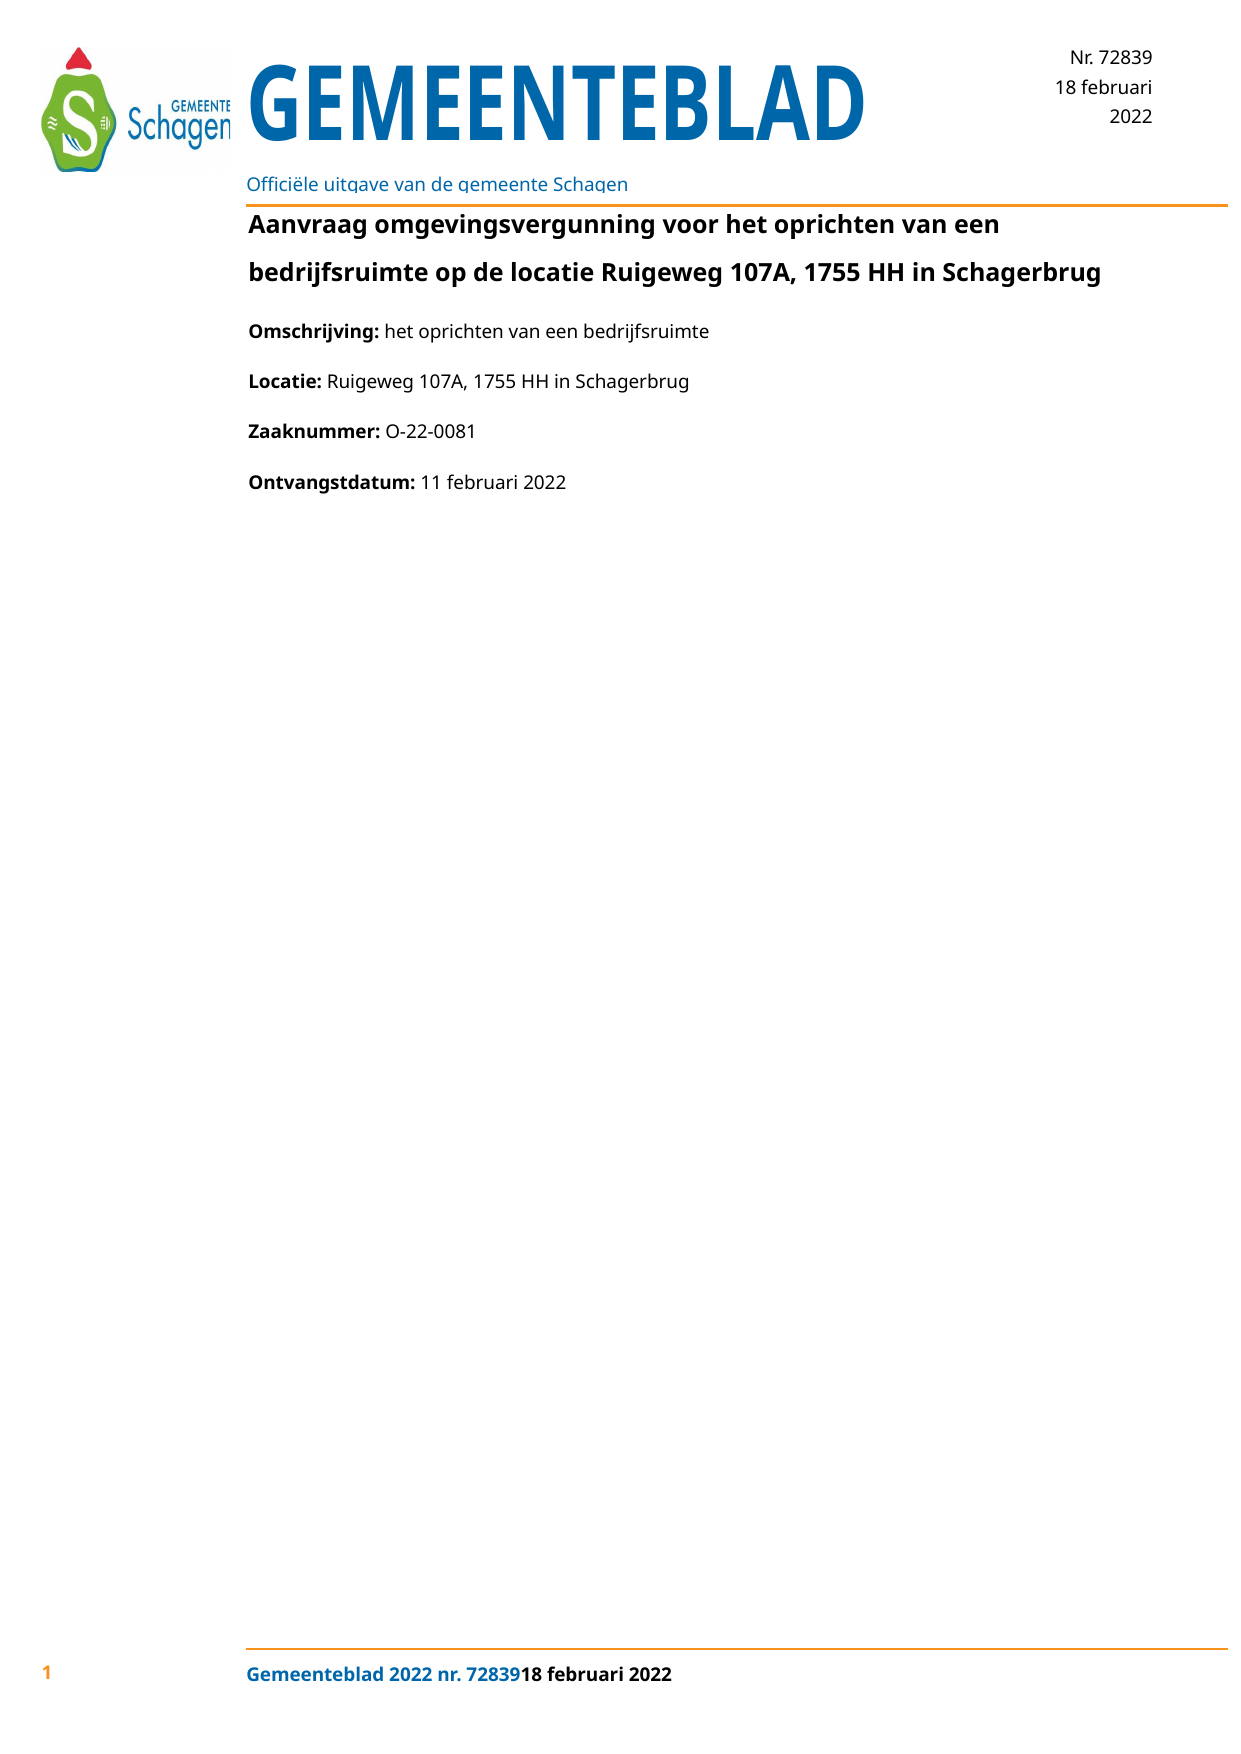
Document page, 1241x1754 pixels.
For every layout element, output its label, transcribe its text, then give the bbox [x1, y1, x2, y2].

text Omschrijving: het oprichten van een bedrijfsruimte [248, 318, 1152, 344]
text Locatie: Ruigeweg 107A, 1755 HH in Schagerbrug [248, 368, 1152, 394]
text Aanvraag omgevingsvergunning voor het oprichten van een bedrijfsruimte op de locatie Ruigeweg 107A, 1755 HH in Schagerbrug [248, 207, 1152, 288]
text Ontvangstdatum: 11 februari 2022 [248, 469, 1152, 495]
picture [41, 47, 231, 172]
text Zaaknummer: O-22-0081 [248, 419, 1152, 444]
